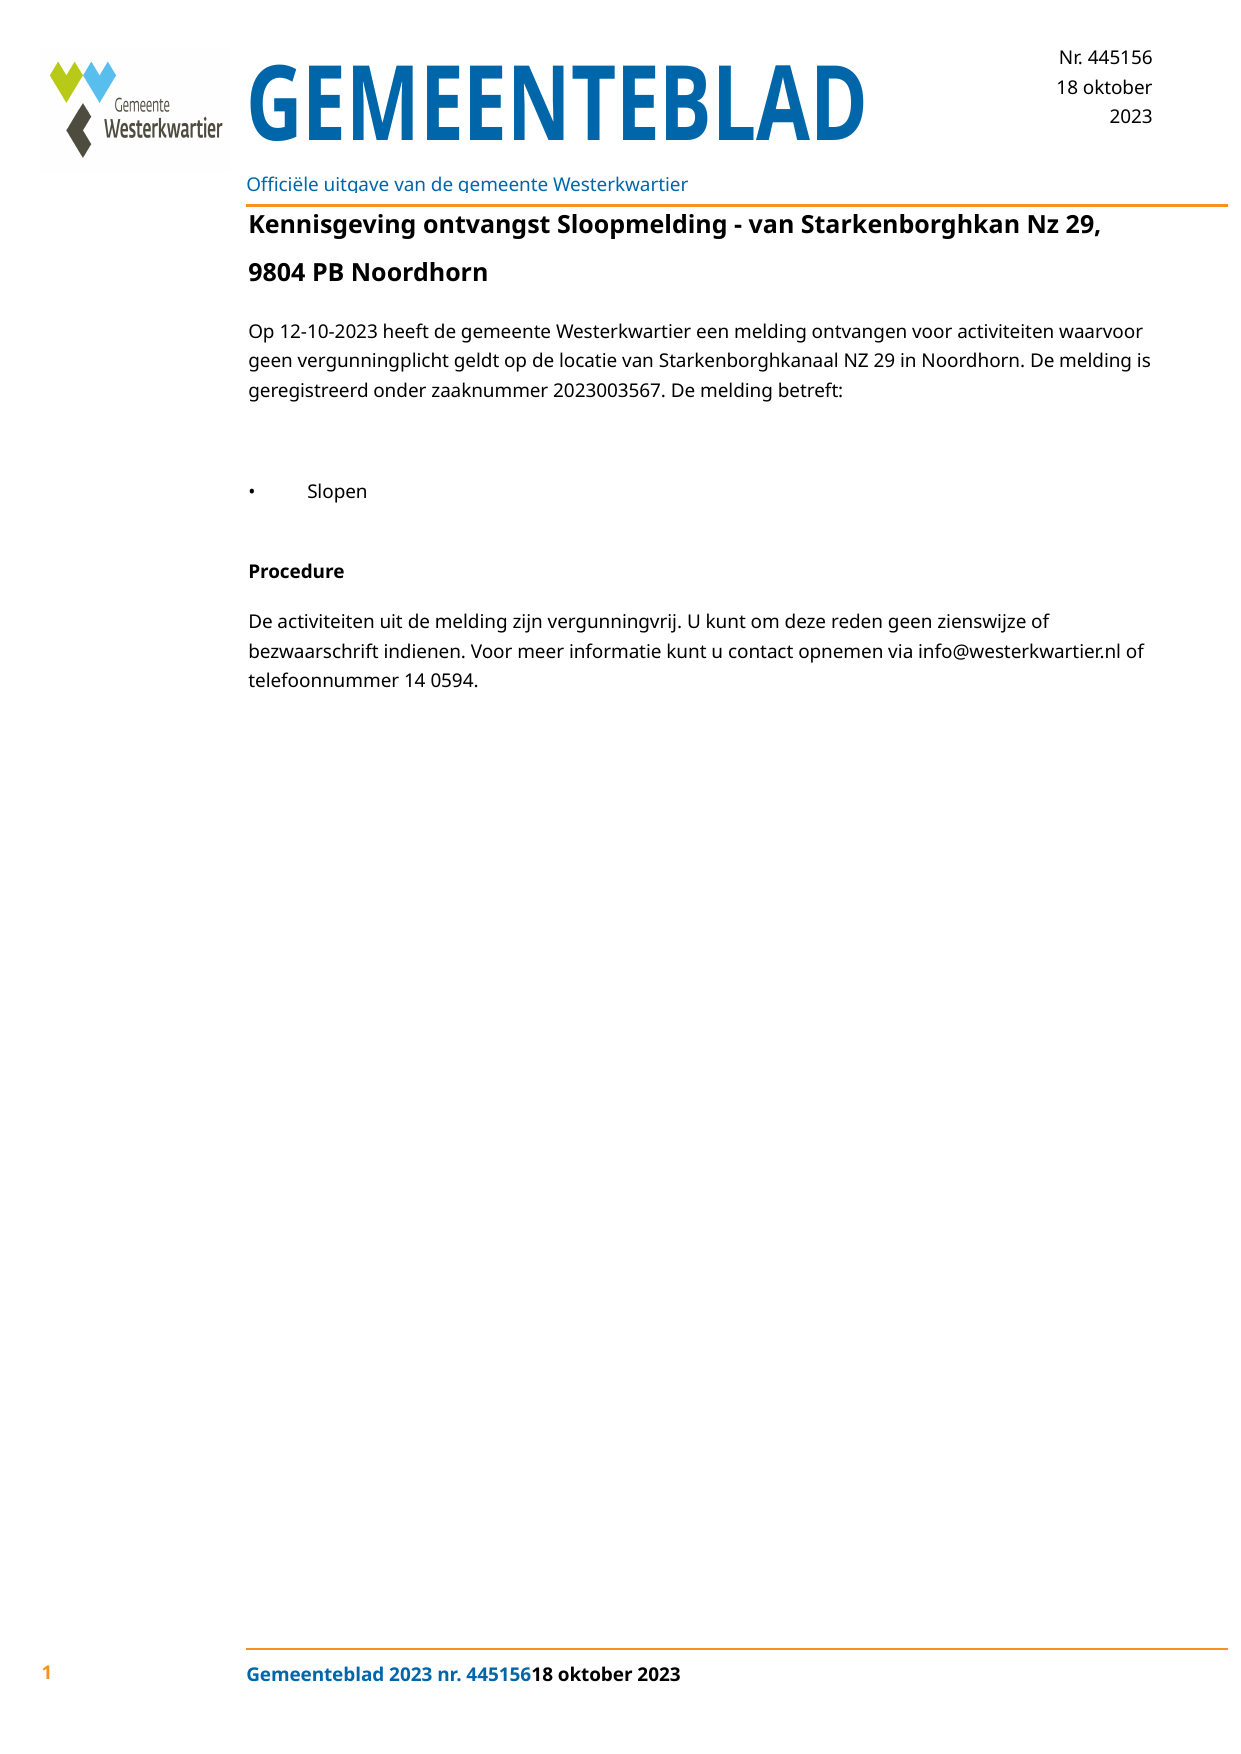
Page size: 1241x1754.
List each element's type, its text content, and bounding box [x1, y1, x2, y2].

list Slopen [248, 478, 1152, 504]
text De activiteiten uit de melding zijn vergunningvrij. U kunt om deze reden geen zienswijze of bezwaarschrift indienen. Voor meer informatie kunt u contact opnemen via info@westerkwartier.nl of telefoonnummer 14 0594. [248, 608, 1152, 693]
text Op 12-10-2023 heeft de gemeente Westerkwartier een melding ontvangen voor activiteiten waarvoor geen vergunningplicht geldt op de locatie van Starkenborghkanaal NZ 29 in Noordhorn. De melding is geregistreerd onder zaaknummer 2023003567. De melding betreft: [248, 318, 1152, 403]
text Procedure [248, 558, 1152, 584]
picture [41, 47, 231, 172]
text Kennisgeving ontvangst Sloopmelding - van Starkenborghkan Nz 29, 9804 PB Noordhorn [248, 207, 1152, 288]
